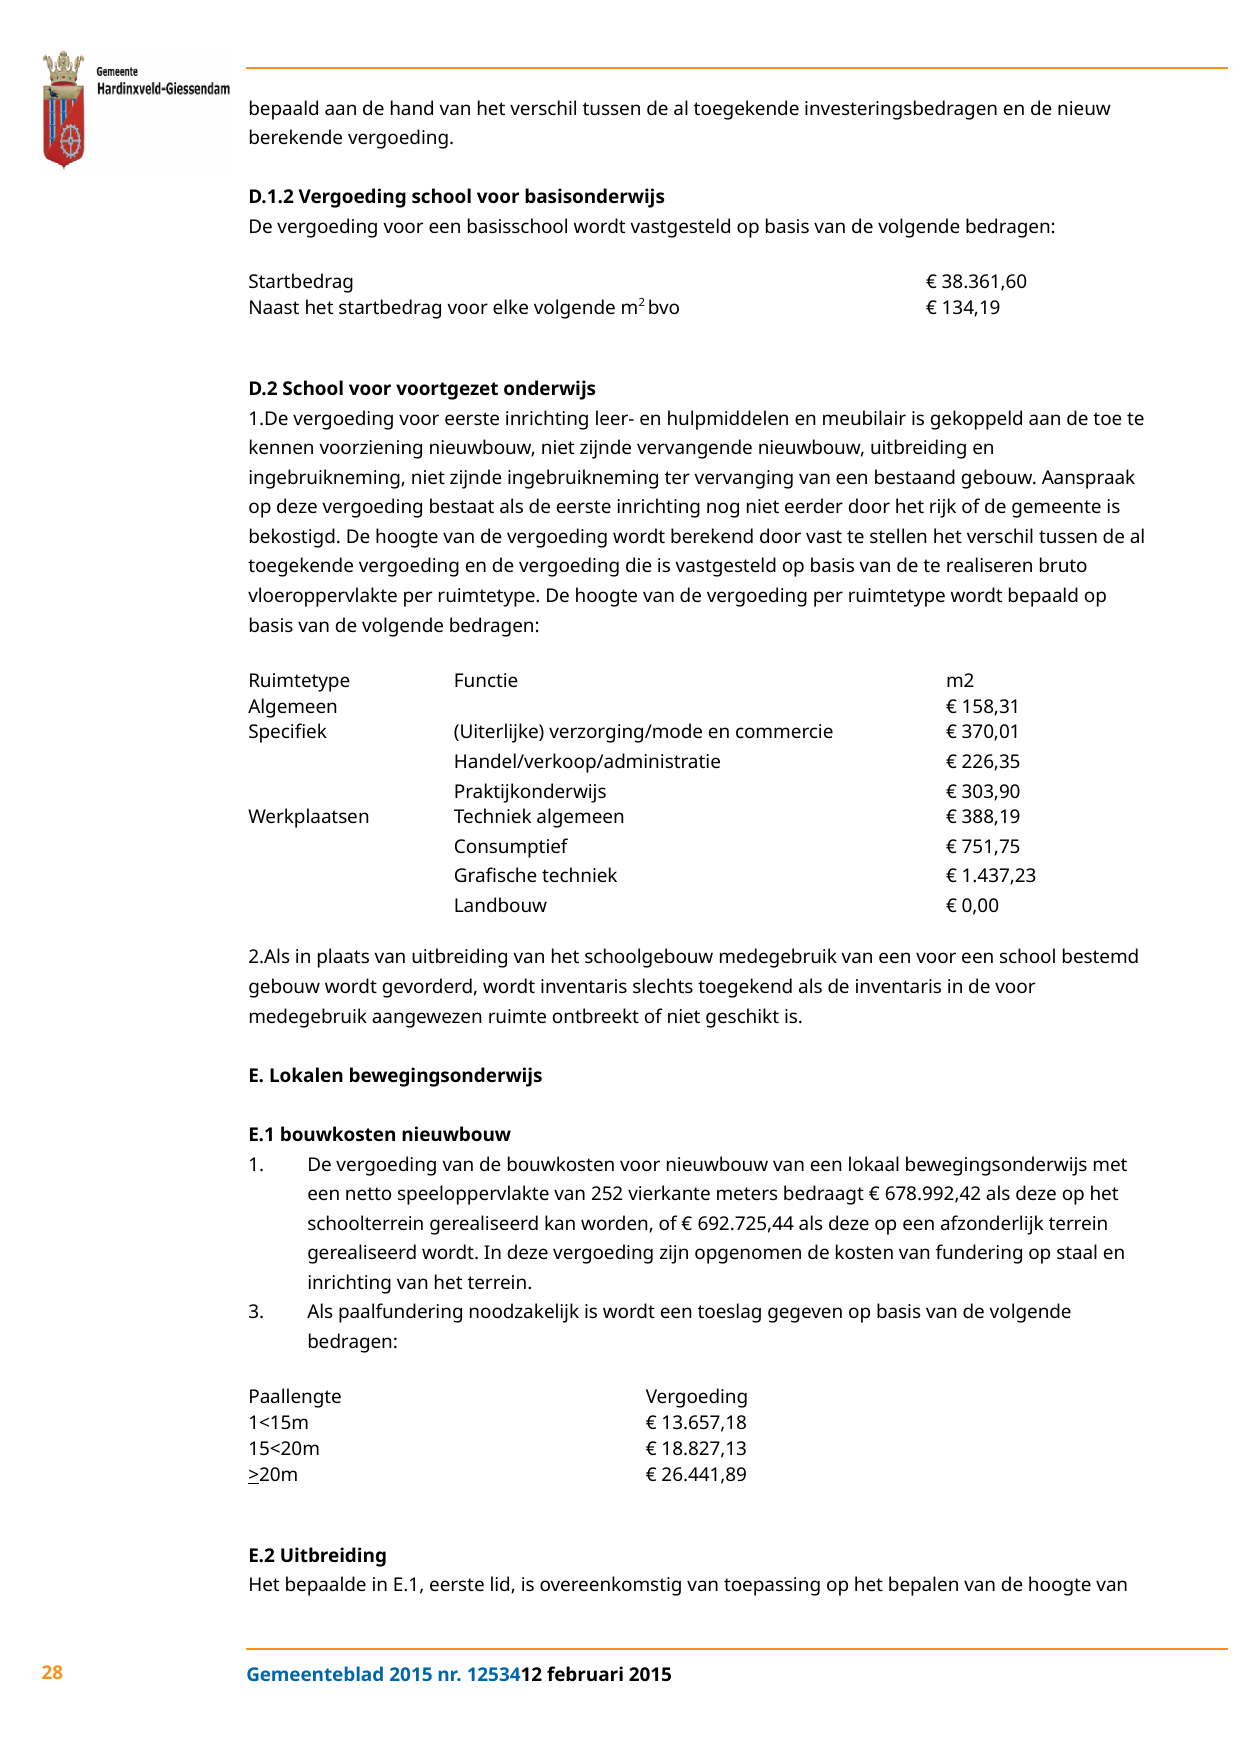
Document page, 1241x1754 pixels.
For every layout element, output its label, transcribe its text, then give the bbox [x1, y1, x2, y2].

table_cell >20m [248, 1461, 646, 1487]
picture [41, 47, 231, 172]
text De vergoeding voor een basisschool wordt vastgesteld op basis van de volgende bedragen: [248, 213, 1152, 239]
table_cell (Uiterlijke) verzorging/mode en commercie Handel/verkoop/administratie Praktijkonderwijs [454, 719, 946, 803]
text 1.De vergoeding voor eerste inrichting leer- en hulpmiddelen en meubilair is gekoppeld aan de toe te kennen voorziening nieuwbouw, niet zijnde vervangende nieuwbouw, uitbreiding en ingebruikneming, niet zijnde ingebruikneming ter vervanging van een bestaand gebouw. Aanspraak op deze vergoeding bestaat als de eerste inrichting nog niet eerder door het rijk of de gemeente is bekostigd. De hoogte van de vergoeding wordt berekend door vast te stellen het verschil tussen de al toegekende vergoeding en de vergoeding die is vastgesteld op basis van de te realiseren bruto vloeroppervlakte per ruimtetype. De hoogte van de vergoeding per ruimtetype wordt bepaald op basis van de volgende bedragen: [248, 405, 1152, 638]
table_cell € 370,01 € 226,35 € 303,90 [946, 719, 1152, 803]
table_cell € 18.827,13 [646, 1435, 1152, 1461]
text D.2 School voor voortgezet onderwijs [248, 375, 1152, 401]
table_header Startbedrag [248, 269, 926, 294]
text 2.Als in plaats van uitbreiding van het schoolgebouw medegebruik van een voor een school bestemd gebouw wordt gevorderd, wordt inventaris slechts toegekend als de inventaris in de voor medegebruik aangewezen ruimte ontbreekt of niet geschikt is. [248, 944, 1152, 1029]
table_cell € 13.657,18 [646, 1409, 1152, 1435]
table_cell € 26.441,89 [646, 1461, 1152, 1487]
table_cell [454, 693, 946, 719]
table_cell Specifiek [248, 719, 454, 803]
text E.1 bouwkosten nieuwbouw [248, 1121, 1152, 1147]
text E. Lokalen bewegingsonderwijs [248, 1062, 1152, 1088]
table_header Ruimtetype [248, 667, 454, 693]
table_cell € 158,31 [946, 693, 1152, 719]
table_header Vergoeding [646, 1384, 1152, 1409]
table_cell Techniek algemeen Consumptief Grafische techniek Landbouw [454, 804, 946, 918]
list De vergoeding van de bouwkosten voor nieuwbouw van een lokaal bewegingsonderwijs met een netto speeloppervlakte van 252 vierkante meters bedraagt € 678.992,42 als deze op het schoolterrein gerealiseerd kan worden, of € 692.725,44 als deze op een afzonderlijk terrein gerealiseerd wordt. In deze vergoeding zijn opgenomen de kosten van fundering op staal en inrichting van het terrein. [248, 1151, 1152, 1295]
text Het bepaalde in E.1, eerste lid, is overeenkomstig van toepassing op het bepalen van de hoogte van [248, 1571, 1152, 1597]
table_cell Werkplaatsen [248, 804, 454, 918]
table_header m2 [946, 667, 1152, 693]
table_cell Naast het startbedrag voor elke volgende m2 bvo [248, 294, 926, 320]
text E.2 Uitbreiding [248, 1542, 1152, 1568]
table_cell Algemeen [248, 693, 454, 719]
table_cell 1<15m [248, 1409, 646, 1435]
text D.1.2 Vergoeding school voor basisonderwijs [248, 183, 1152, 209]
table_cell € 388,19 € 751,75 € 1.437,23 € 0,00 [946, 804, 1152, 918]
table_cell 15<20m [248, 1435, 646, 1461]
table_cell € 134,19 [926, 294, 1152, 320]
text bepaald aan de hand van het verschil tussen de al toegekende investeringsbedragen en de nieuw berekende vergoeding. [248, 95, 1152, 150]
table_header Paallengte [248, 1384, 646, 1409]
table_header Functie [454, 667, 946, 693]
list Als paalfundering noodzakelijk is wordt een toeslag gegeven op basis van de volgende bedragen: [248, 1299, 1152, 1354]
table_header € 38.361,60 [926, 269, 1152, 294]
